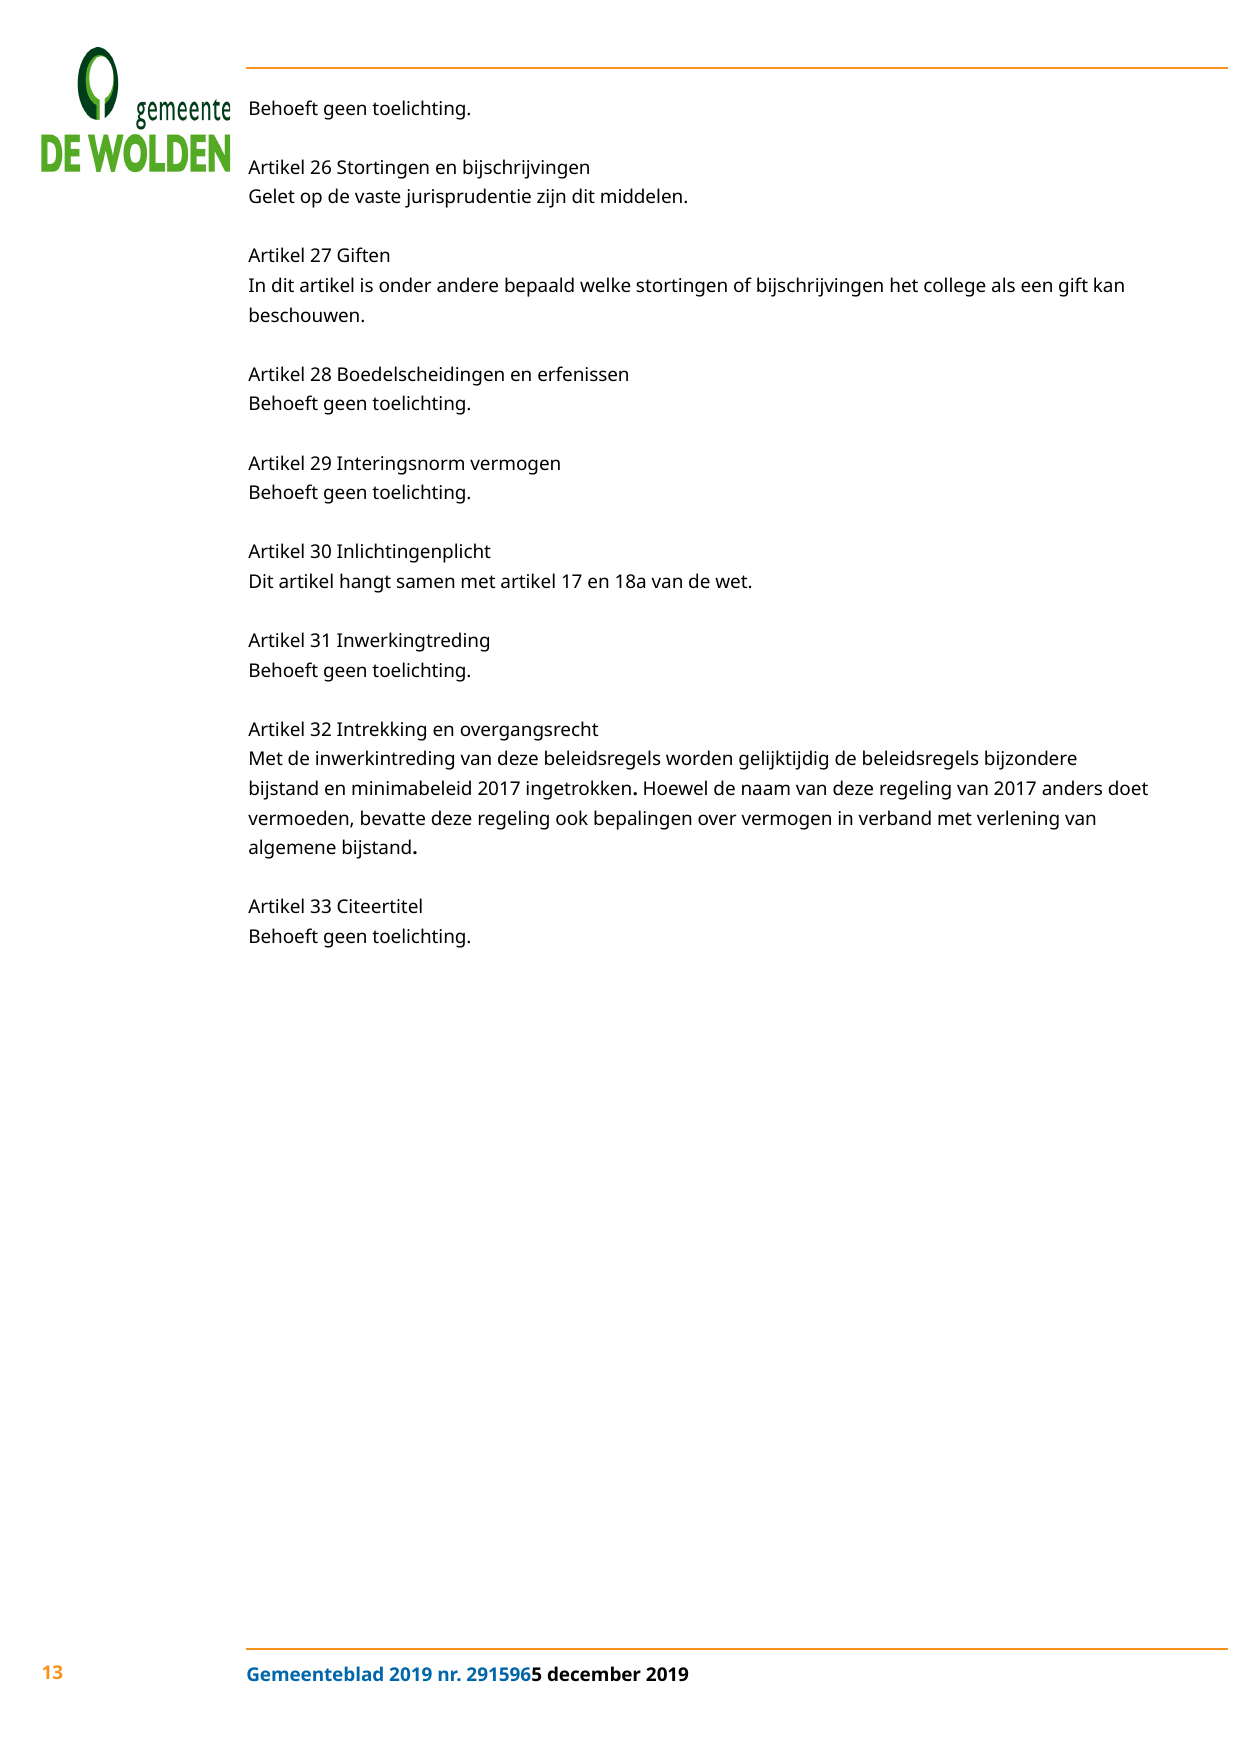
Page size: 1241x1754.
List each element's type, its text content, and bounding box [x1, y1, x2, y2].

text Artikel 27 Giften [248, 243, 1152, 268]
text Behoeft geen toelichting. [248, 95, 1152, 121]
text Gelet op de vaste jurisprudentie zijn dit middelen. [248, 183, 1152, 209]
text Behoeft geen toelichting. [248, 391, 1152, 416]
text Met de inwerkintreding van deze beleidsregels worden gelijktijdig de beleidsregels bijzondere bijstand en minimabeleid 2017 ingetrokken. Hoewel de naam van deze regeling van 2017 anders doet vermoeden, bevatte deze regeling ook bepalingen over vermogen in verband met verlening van algemene bijstand. [248, 746, 1152, 860]
text Artikel 26 Stortingen en bijschrijvingen [248, 154, 1152, 180]
picture [41, 47, 231, 172]
text Artikel 31 Inwerkingtreding [248, 627, 1152, 653]
text Artikel 29 Interingsnorm vermogen [248, 450, 1152, 476]
text Behoeft geen toelichting. [248, 657, 1152, 683]
text In dit artikel is onder andere bepaald welke stortingen of bijschrijvingen het college als een gift kan beschouwen. [248, 272, 1152, 328]
text Artikel 32 Intrekking en overgangsrecht [248, 716, 1152, 742]
text Artikel 30 Inlichtingenplicht [248, 538, 1152, 564]
text Artikel 28 Boedelscheidingen en erfenissen [248, 361, 1152, 387]
text Dit artikel hangt samen met artikel 17 en 18a van de wet. [248, 568, 1152, 594]
text Behoeft geen toelichting. [248, 923, 1152, 949]
text Artikel 33 Citeertitel [248, 893, 1152, 919]
text Behoeft geen toelichting. [248, 479, 1152, 505]
